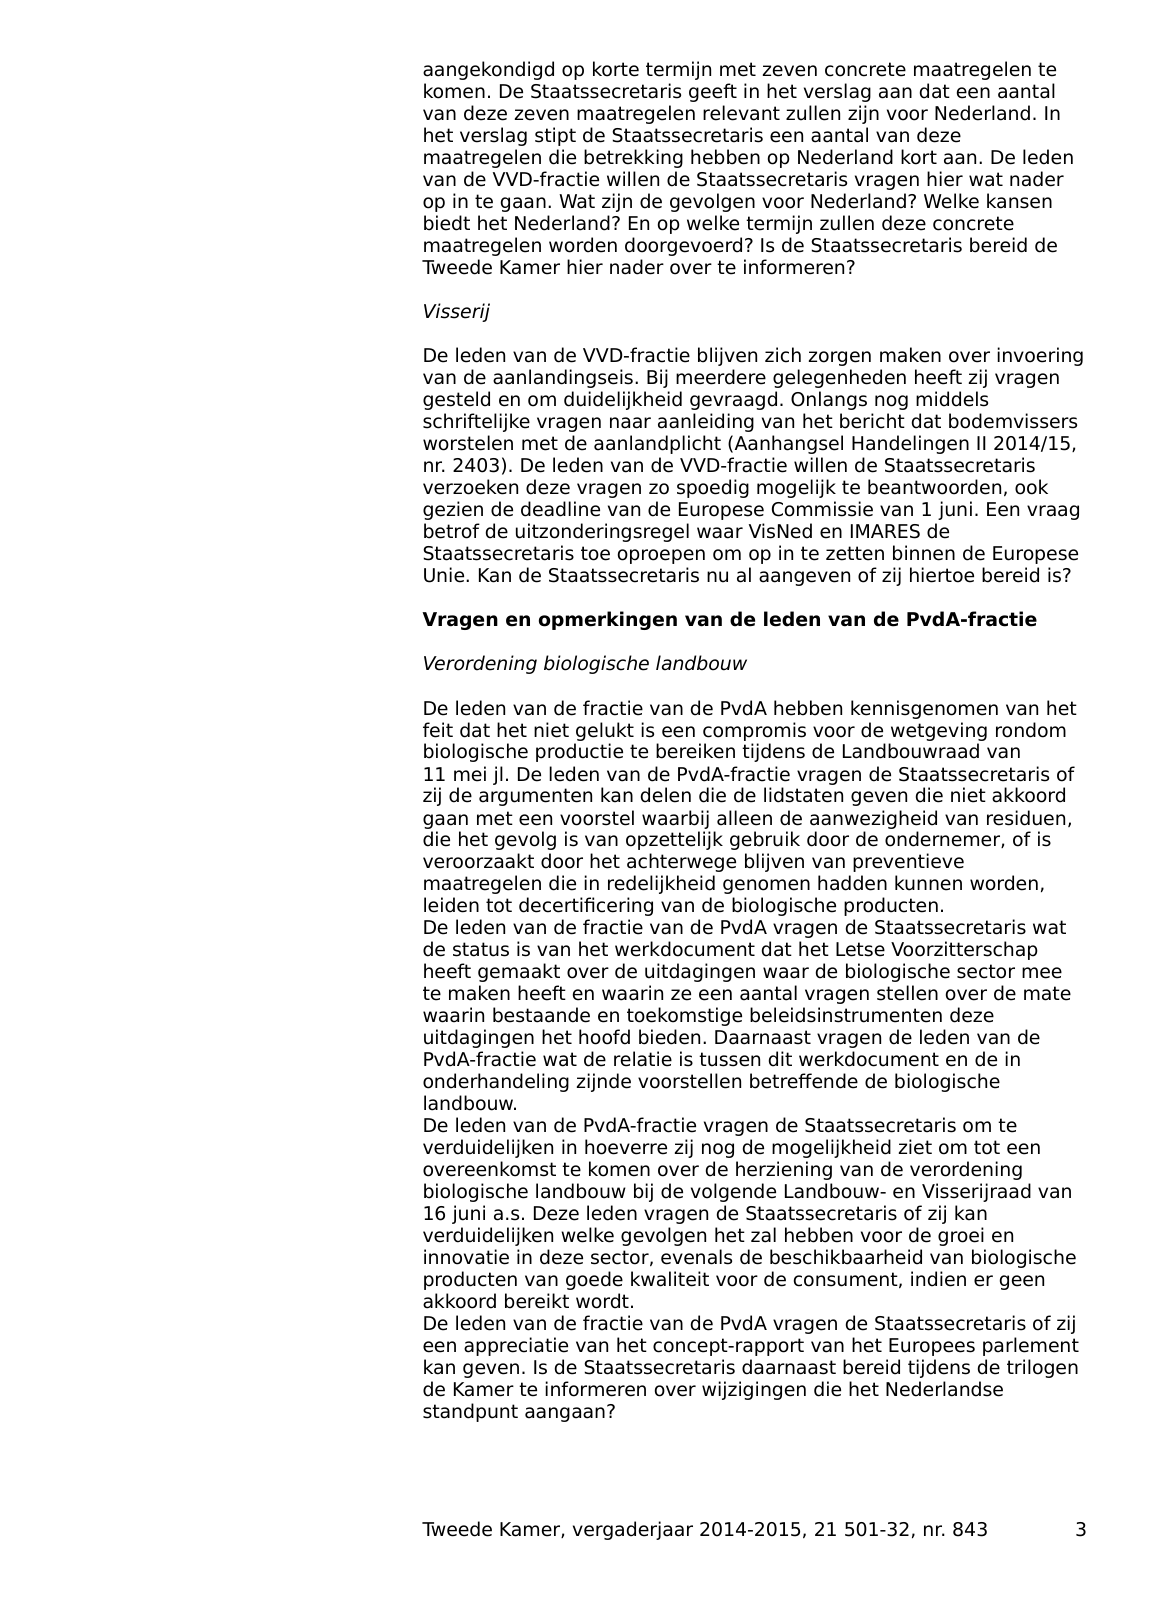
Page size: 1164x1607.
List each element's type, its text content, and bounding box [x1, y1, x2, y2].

subtitle Verordening biologische landbouw [422, 653, 1087, 675]
text De leden van de fractie van de PvdA vragen de Staatssecretaris of zij een appreciatie van het concept-rapport van het Europees parlement kan geven. Is de Staatssecretaris daarnaast bereid tijdens de trilogen de Kamer te informeren over wijzigingen die het Nederlandse standpunt aangaan? [422, 1313, 1087, 1423]
subtitle Visserij [422, 301, 1087, 323]
text De leden van de fractie van de PvdA hebben kennisgenomen van het feit dat het niet gelukt is een compromis voor de wetgeving rondom biologische productie te bereiken tijdens de Landbouwraad van 11 mei jl. De leden van de PvdA-fractie vragen de Staatssecretaris of zij de argumenten kan delen die de lidstaten geven die niet akkoord gaan met een voorstel waarbij alleen de aanwezigheid van residuen, die het gevolg is van opzettelijk gebruik door de ondernemer, of is veroorzaakt door het achterwege blijven van preventieve maatregelen die in redelijkheid genomen hadden kunnen worden, leiden tot decertificering van de biologische producten. [422, 697, 1087, 917]
text De leden van de PvdA-fractie vragen de Staatssecretaris om te verduidelijken in hoeverre zij nog de mogelijkheid ziet om tot een overeenkomst te komen over de herziening van de verordening biologische landbouw bij de volgende Landbouw- en Visserijraad van 16 juni a.s. Deze leden vragen de Staatssecretaris of zij kan verduidelijken welke gevolgen het zal hebben voor de groei en innovatie in deze sector, evenals de beschikbaarheid van biologische producten van goede kwaliteit voor de consument, indien er geen akkoord bereikt wordt. [422, 1115, 1087, 1313]
subtitle Vragen en opmerkingen van de leden van de PvdA-fractie [422, 609, 1087, 631]
text De leden van de fractie van de PvdA vragen de Staatssecretaris wat de status is van het werkdocument dat het Letse Voorzitterschap heeft gemaakt over de uitdagingen waar de biologische sector mee te maken heeft en waarin ze een aantal vragen stellen over de mate waarin bestaande en toekomstige beleidsinstrumenten deze uitdagingen het hoofd bieden. Daarnaast vragen de leden van de PvdA-fractie wat de relatie is tussen dit werkdocument en de in onderhandeling zijnde voorstellen betreffende de biologische landbouw. [422, 917, 1087, 1115]
text De leden van de VVD-fractie blijven zich zorgen maken over invoering van de aanlandingseis. Bij meerdere gelegenheden heeft zij vragen gesteld en om duidelijkheid gevraagd. Onlangs nog middels schriftelijke vragen naar aanleiding van het bericht dat bodemvissers worstelen met de aanlandplicht (Aanhangsel Handelingen II 2014/15, nr. 2403). De leden van de VVD-fractie willen de Staatssecretaris verzoeken deze vragen zo spoedig mogelijk te beantwoorden, ook gezien de deadline van de Europese Commissie van 1 juni. Een vraag betrof de uitzonderingsregel waar VisNed en IMARES de Staatssecretaris toe oproepen om op in te zetten binnen de Europese Unie. Kan de Staatssecretaris nu al aangeven of zij hiertoe bereid is? [422, 345, 1087, 587]
text aangekondigd op korte termijn met zeven concrete maatregelen te komen. De Staatssecretaris geeft in het verslag aan dat een aantal van deze zeven maatregelen relevant zullen zijn voor Nederland. In het verslag stipt de Staatssecretaris een aantal van deze maatregelen die betrekking hebben op Nederland kort aan. De leden van de VVD-fractie willen de Staatssecretaris vragen hier wat nader op in te gaan. Wat zijn de gevolgen voor Nederland? Welke kansen biedt het Nederland? En op welke termijn zullen deze concrete maatregelen worden doorgevoerd? Is de Staatssecretaris bereid de Tweede Kamer hier nader over te informeren? [422, 59, 1087, 279]
